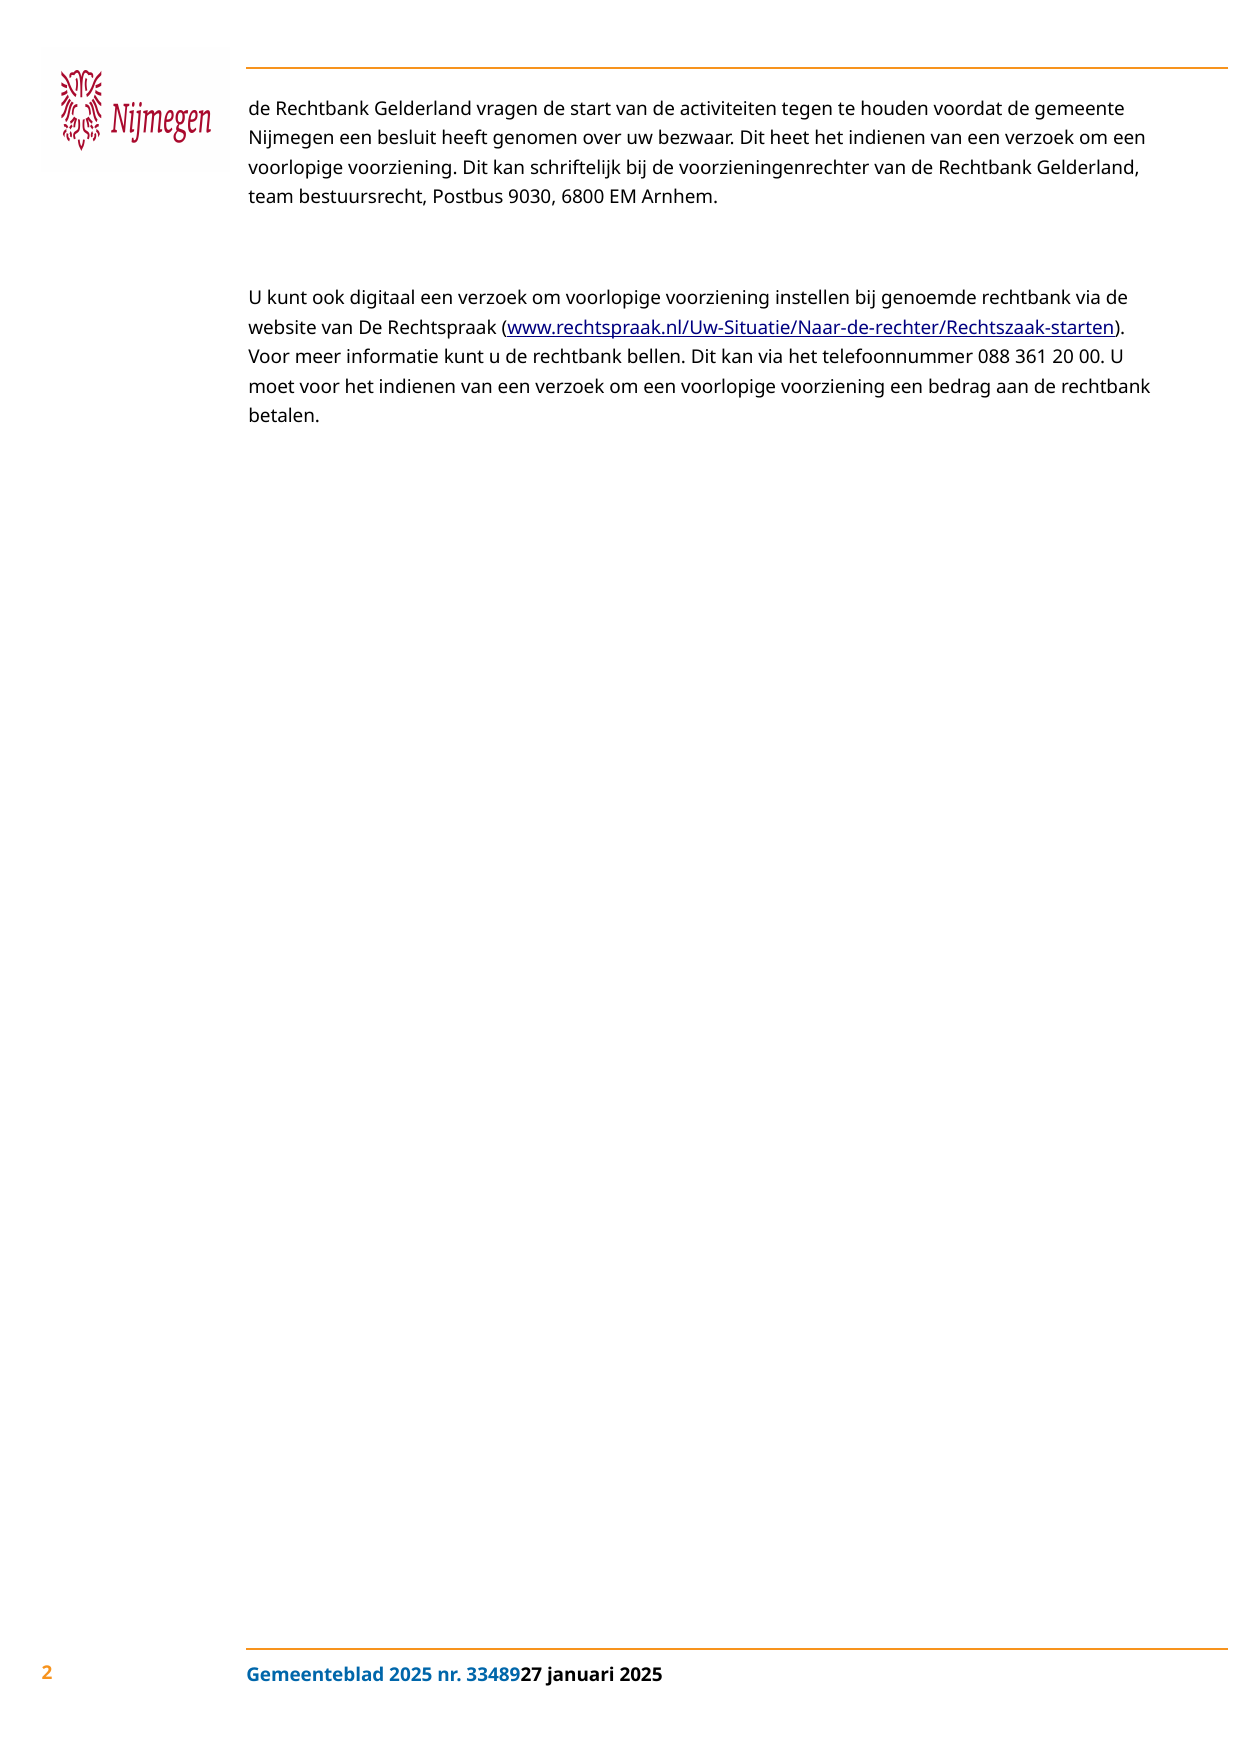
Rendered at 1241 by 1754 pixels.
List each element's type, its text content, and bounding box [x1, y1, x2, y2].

text U kunt ook digitaal een verzoek om voorlopige voorziening instellen bij genoemde rechtbank via de website van De Rechtspraak (www.rechtspraak.nl/Uw-Situatie/Naar-de-rechter/Rechtszaak-starten). Voor meer informatie kunt u de rechtbank bellen. Dit kan via het telefoonnummer 088 361 20 00. U moet voor het indienen van een verzoek om een voorlopige voorziening een bedrag aan de rechtbank betalen. [248, 284, 1152, 428]
picture [41, 47, 231, 172]
text de Rechtbank Gelderland vragen de start van de activiteiten tegen te houden voordat de gemeente Nijmegen een besluit heeft genomen over uw bezwaar. Dit heet het indienen van een verzoek om een voorlopige voorziening. Dit kan schriftelijk bij de voorzieningenrechter van de Rechtbank Gelderland, team bestuursrecht, Postbus 9030, 6800 EM Arnhem. [248, 95, 1152, 209]
